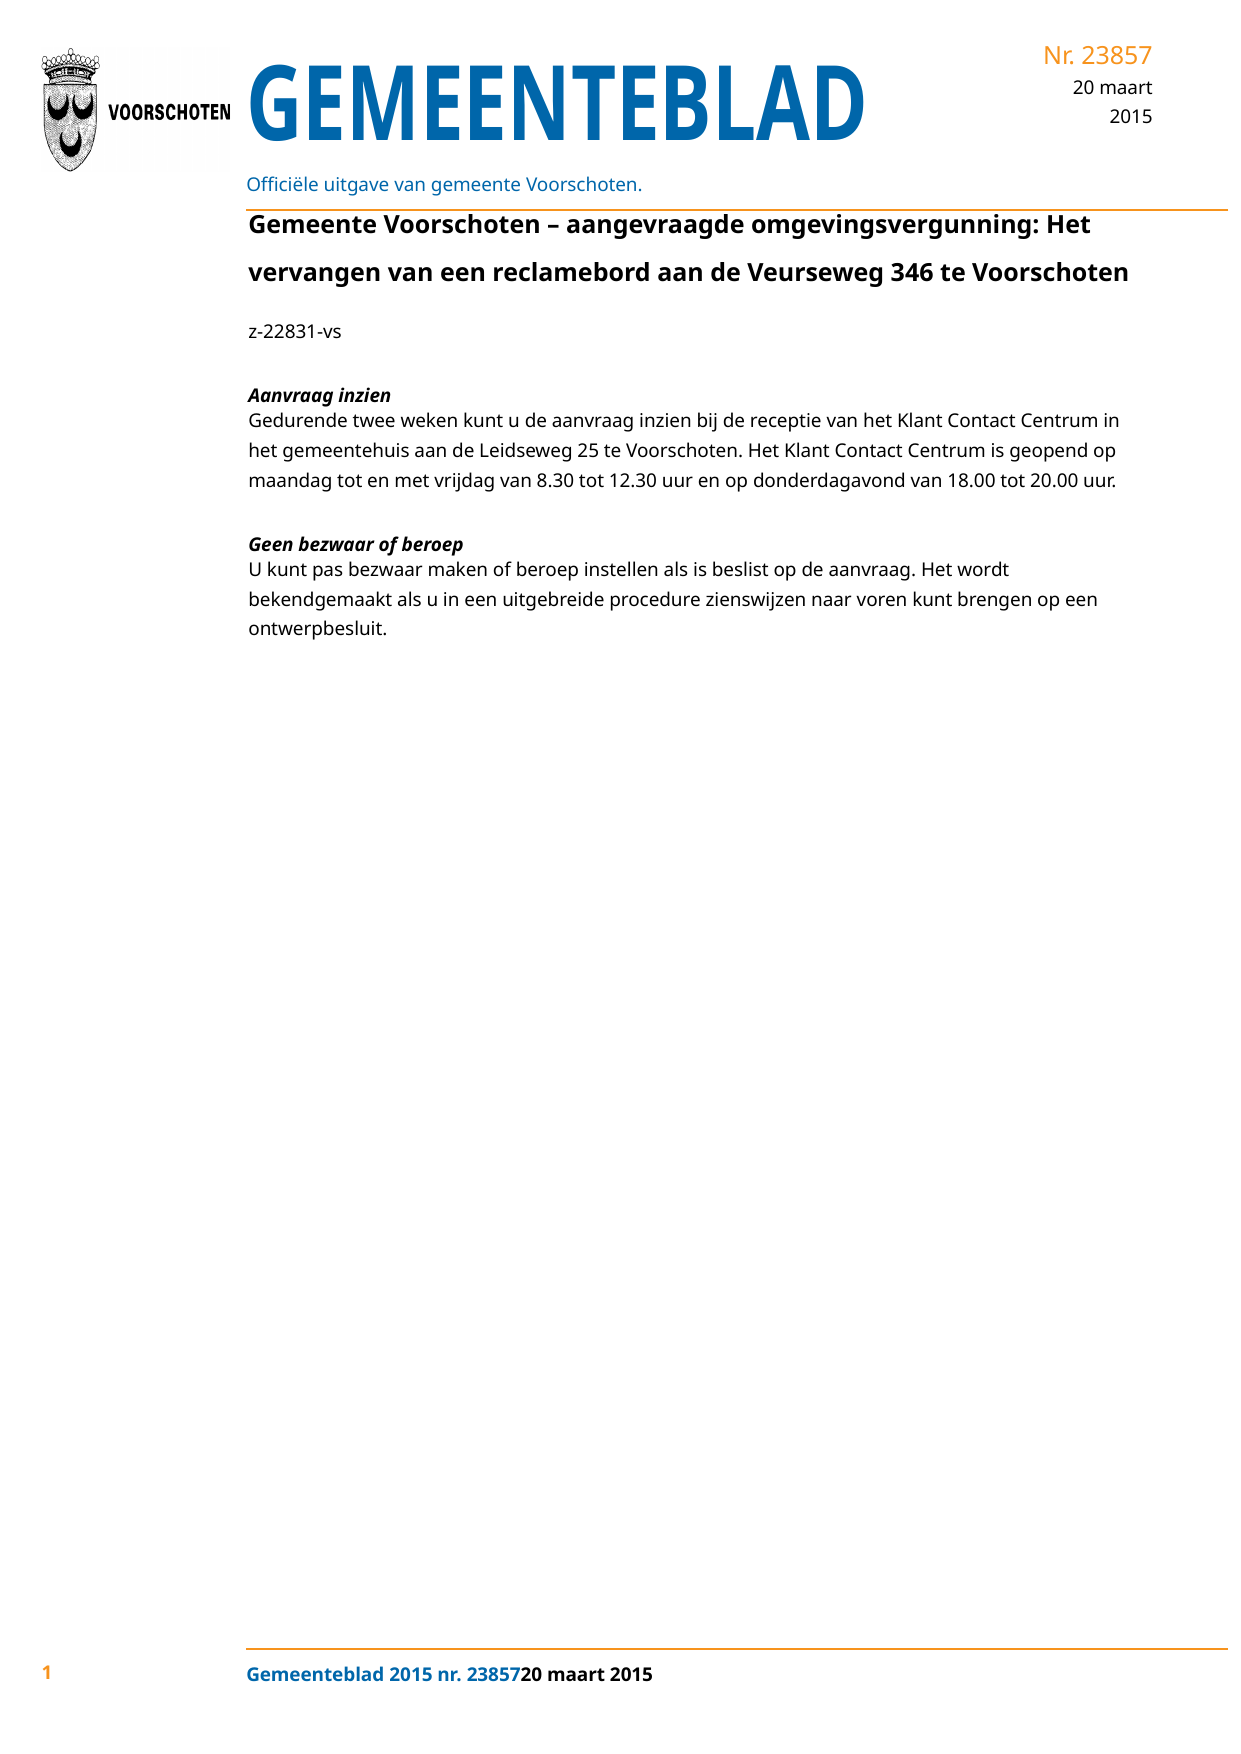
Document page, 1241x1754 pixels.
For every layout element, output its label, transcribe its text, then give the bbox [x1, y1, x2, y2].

text Gedurende twee weken kunt u de aanvraag inzien bij de receptie van het Klant Contact Centrum in het gemeentehuis aan de Leidseweg 25 te Voorschoten. Het Klant Contact Centrum is geopend op maandag tot en met vrijdag van 8.30 tot 12.30 uur en op donderdagavond van 18.00 tot 20.00 uur. [248, 408, 1152, 492]
text z-22831-vs [248, 318, 1152, 344]
text U kunt pas bezwaar maken of beroep instellen als is beslist op de aanvraag. Het wordt bekendgemaakt als u in een uitgebreide procedure zienswijzen naar voren kunt brengen op een ontwerpbesluit. [248, 556, 1152, 641]
text Aanvraag inzien [248, 382, 1152, 408]
text Geen bezwaar of beroep [248, 531, 1152, 556]
picture [41, 47, 231, 172]
text Gemeente Voorschoten – aangevraagde omgevingsvergunning: Het vervangen van een reclamebord aan de Veurseweg 346 te Voorschoten [248, 211, 1152, 288]
